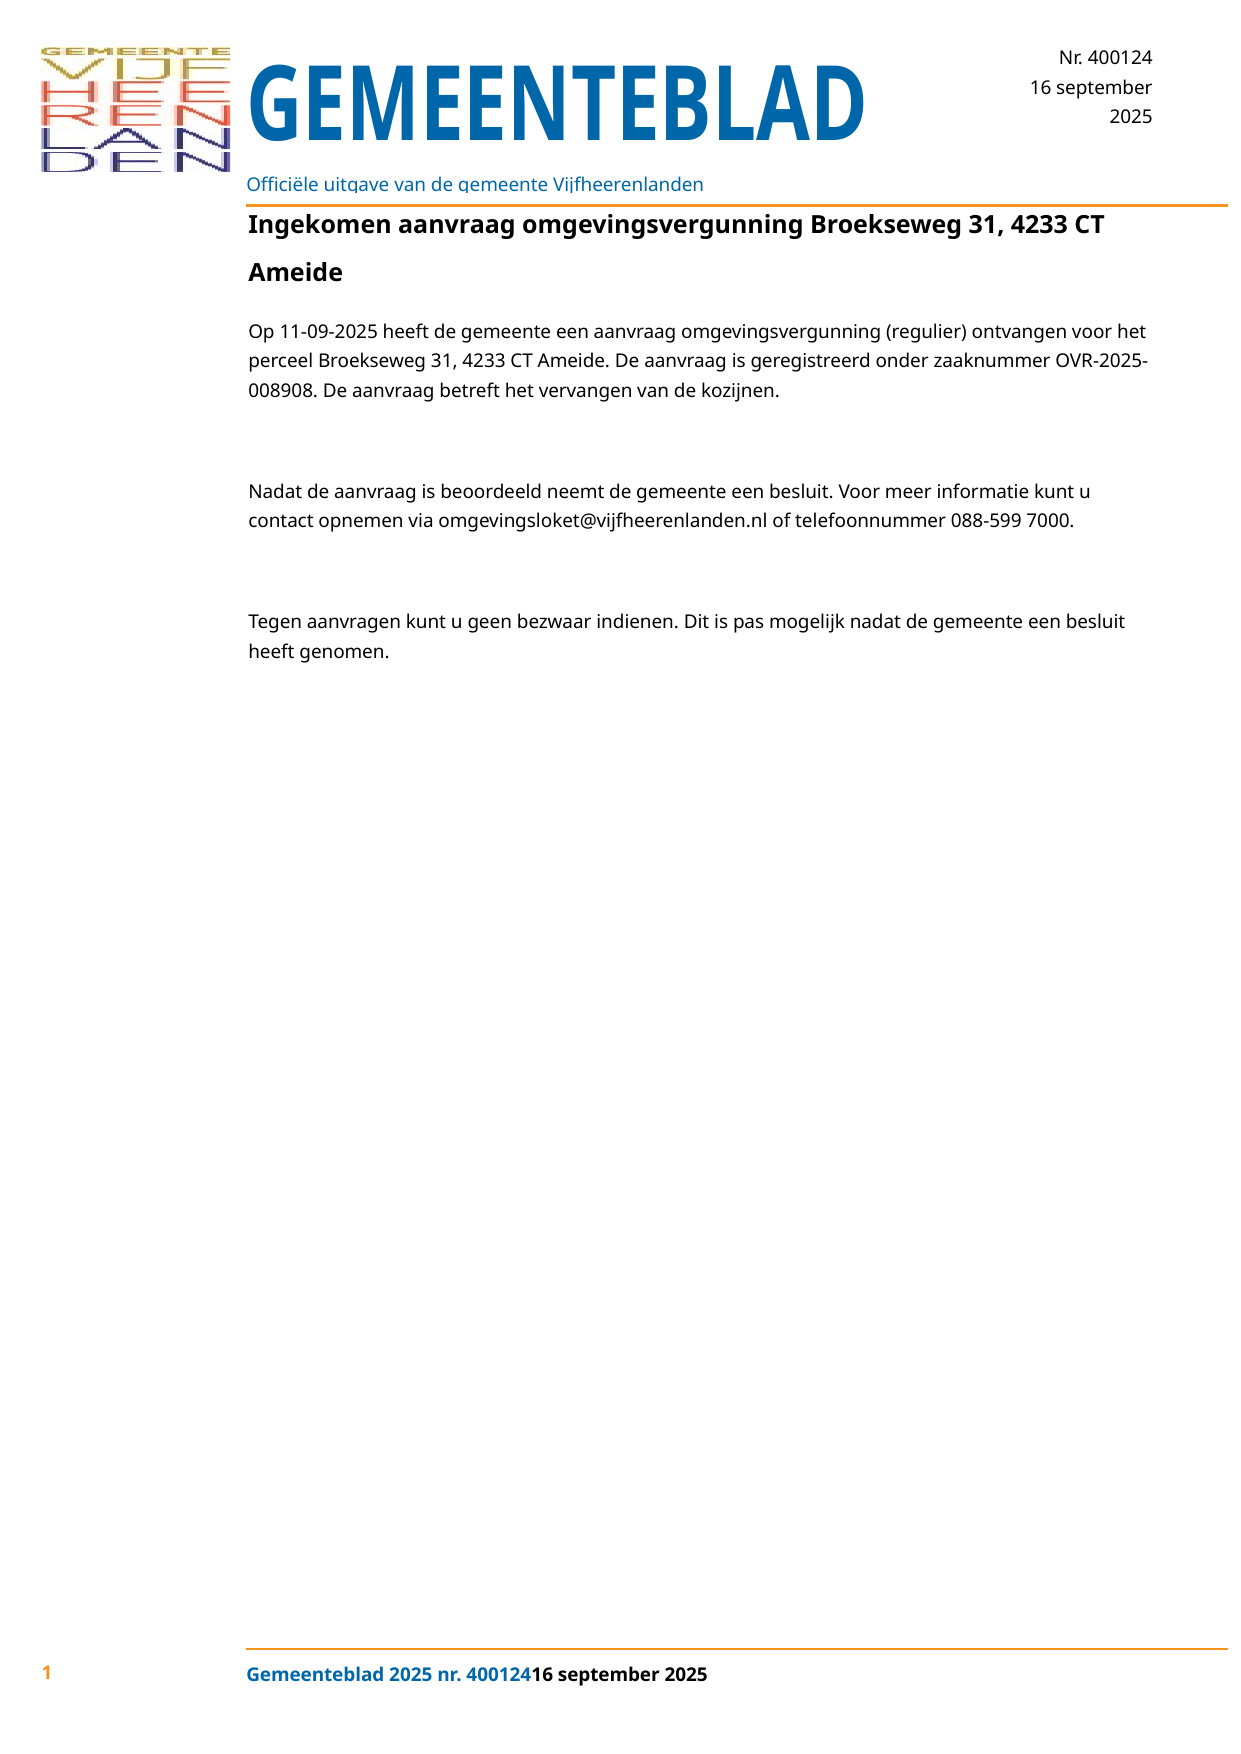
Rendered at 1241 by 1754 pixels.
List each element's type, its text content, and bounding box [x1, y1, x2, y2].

picture [41, 47, 231, 172]
text Op 11-09-2025 heeft de gemeente een aanvraag omgevingsvergunning (regulier) ontvangen voor het perceel Broekseweg 31, 4233 CT Ameide. De aanvraag is geregistreerd onder zaaknummer OVR-2025-008908. De aanvraag betreft het vervangen van de kozijnen. [248, 318, 1152, 403]
text Tegen aanvragen kunt u geen bezwaar indienen. Dit is pas mogelijk nadat de gemeente een besluit heeft genomen. [248, 608, 1152, 664]
text Nadat de aanvraag is beoordeeld neemt de gemeente een besluit. Voor meer informatie kunt u contact opnemen via omgevingsloket@vijfheerenlanden.nl of telefoonnummer 088-599 7000. [248, 478, 1152, 533]
text Ingekomen aanvraag omgevingsvergunning Broekseweg 31, 4233 CT Ameide [248, 207, 1152, 288]
